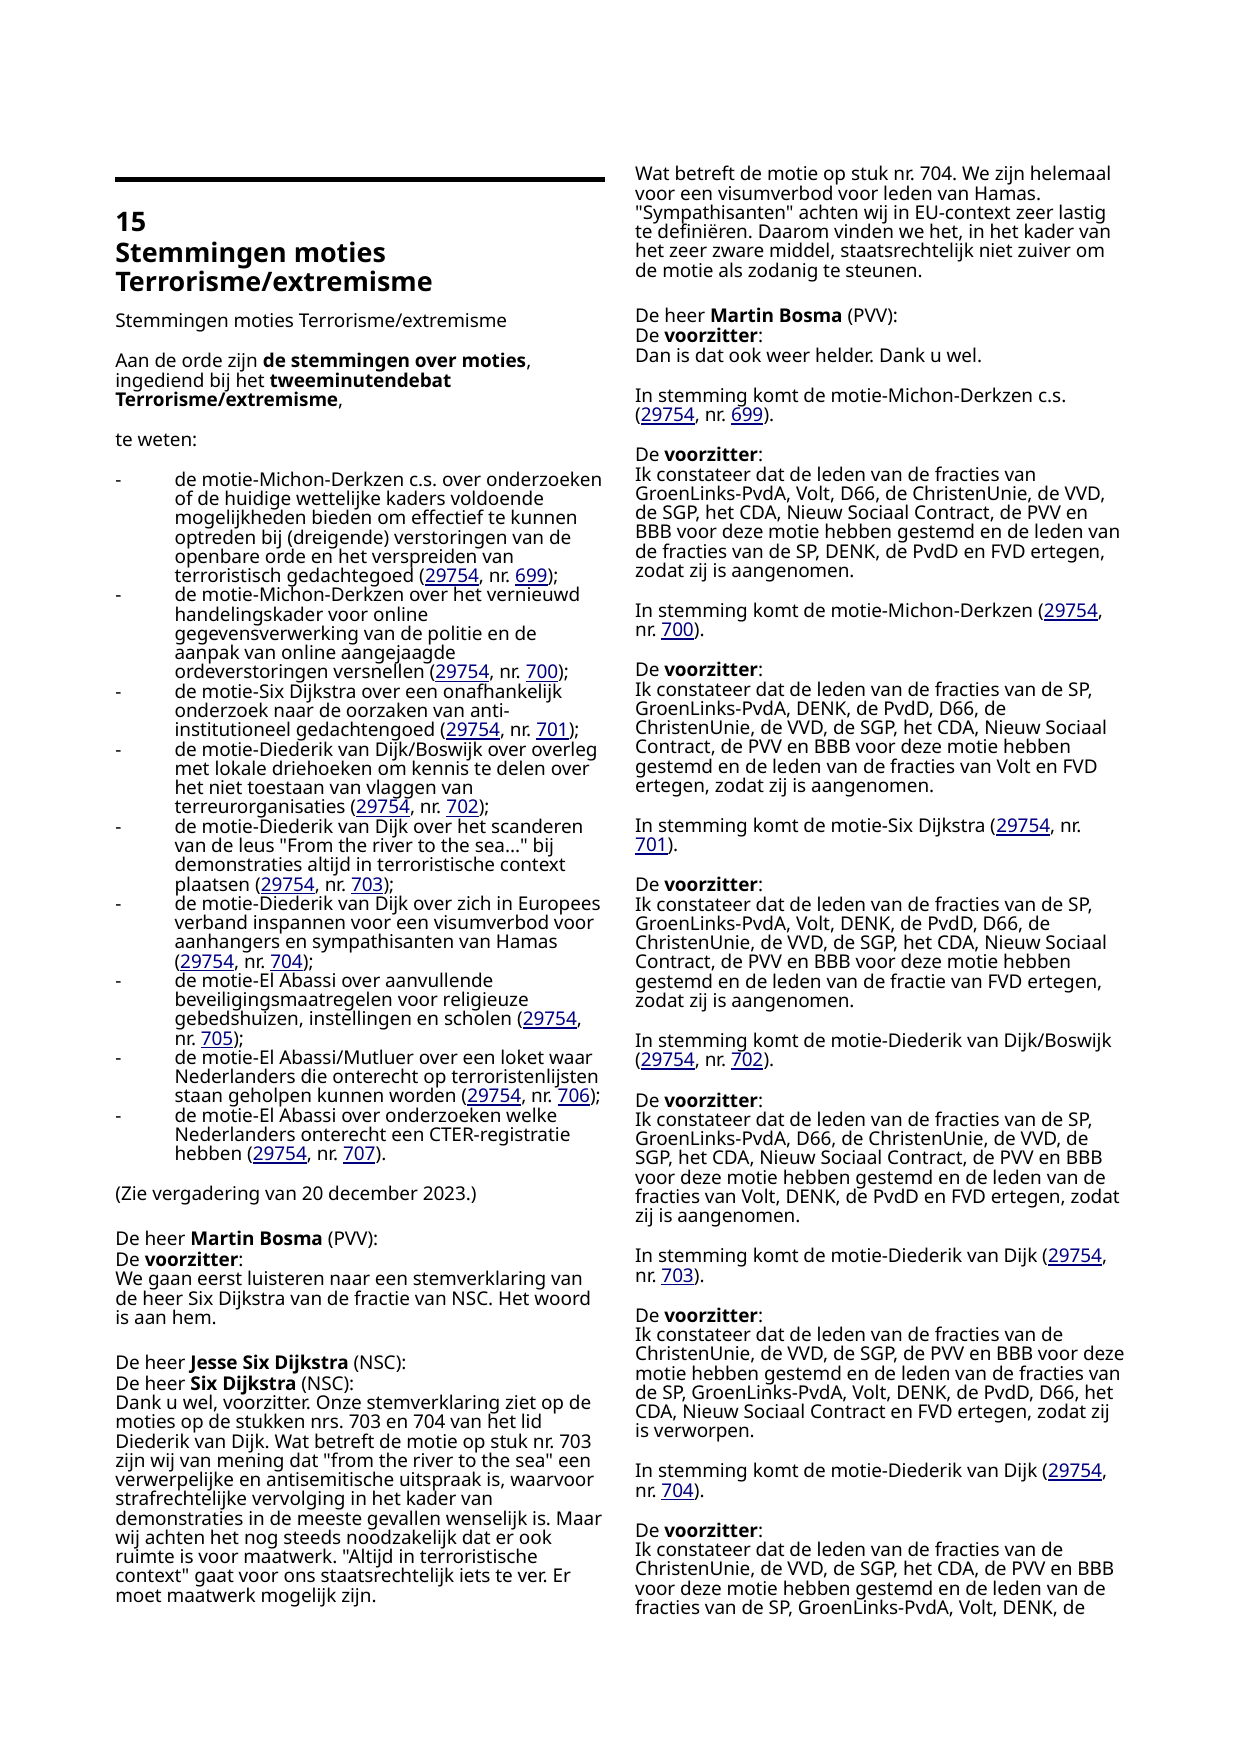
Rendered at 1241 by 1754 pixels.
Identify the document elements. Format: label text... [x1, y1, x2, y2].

text In stemming komt de motie-Six Dijkstra (29754, nr. 701). [635, 817, 1125, 856]
list de motie-El Abassi/Mutluer over een loket waar Nederlanders die onterecht op terroristenlijsten staan geholpen kunnen worden (29754, nr. 706); [115, 1049, 605, 1107]
text Dan is dat ook weer helder. Dank u wel. [635, 347, 1125, 366]
text Ik constateer dat de leden van de fracties van de SP, GroenLinks-PvdA, Volt, DENK, de PvdD, D66, de ChristenUnie, de VVD, de SGP, het CDA, Nieuw Sociaal Contract, de PVV en BBB voor deze motie hebben gestemd en de leden van de fractie van FVD ertegen, zodat zij is aangenomen. [635, 896, 1125, 1011]
text We gaan eerst luisteren naar een stemverklaring van de heer Six Dijkstra van de fractie van NSC. Het woord is aan hem. [115, 1270, 605, 1328]
text De heer Six Dijkstra (NSC): [115, 1375, 605, 1394]
text Dank u wel, voorzitter. Onze stemverklaring ziet op de moties op de stukken nrs. 703 en 704 van het lid Diederik van Dijk. Wat betreft de motie op stuk nr. 703 zijn wij van mening dat "from the river to the sea" een verwerpelijke en antisemitische uitspraak is, waarvoor strafrechtelijke vervolging in het kader van demonstraties in de meeste gevallen wenselijk is. Maar wij achten het nog steeds noodzakelijk dat er ook ruimte is voor maatwerk. "Altijd in terroristische context" gaat voor ons staatsrechtelijk iets te ver. Er moet maatwerk mogelijk zijn. [115, 1394, 605, 1606]
text te weten: [115, 431, 605, 450]
text Ik constateer dat de leden van de fracties van GroenLinks-PvdA, Volt, D66, de ChristenUnie, de VVD, de SGP, het CDA, Nieuw Sociaal Contract, de PVV en BBB voor deze motie hebben gestemd en de leden van de fracties van de SP, DENK, de PvdD en FVD ertegen, zodat zij is aangenomen. [635, 466, 1125, 581]
text De voorzitter: [635, 446, 1125, 466]
text Ik constateer dat de leden van de fracties van de SP, GroenLinks-PvdA, D66, de ChristenUnie, de VVD, de SGP, het CDA, Nieuw Sociaal Contract, de PVV en BBB voor deze motie hebben gestemd en de leden van de fracties van Volt, DENK, de PvdD en FVD ertegen, zodat zij is aangenomen. [635, 1111, 1125, 1226]
text Stemmingen moties Terrorisme/extremisme [115, 312, 605, 332]
list de motie-Diederik van Dijk/Boswijk over overleg met lokale driehoeken om kennis te delen over het niet toestaan van vlaggen van terreurorganisaties (29754, nr. 702); [115, 741, 605, 818]
text Ik constateer dat de leden van de fracties van de SP, GroenLinks-PvdA, DENK, de PvdD, D66, de ChristenUnie, de VVD, de SGP, het CDA, Nieuw Sociaal Contract, de PVV en BBB voor deze motie hebben gestemd en de leden van de fracties van Volt en FVD ertegen, zodat zij is aangenomen. [635, 681, 1125, 796]
text Stemmingen moties Terrorisme/extremisme [115, 239, 605, 312]
text In stemming komt de motie-Diederik van Dijk (29754, nr. 704). [635, 1462, 1125, 1501]
list de motie-El Abassi over aanvullende beveiligingsmaatregelen voor religieuze gebedshuizen, instellingen en scholen (29754, nr. 705); [115, 972, 605, 1049]
list de motie-Diederik van Dijk over zich in Europees verband inspannen voor een visumverbod voor aanhangers en sympathisanten van Hamas (29754, nr. 704); [115, 895, 605, 972]
list de motie-Six Dijkstra over een onafhankelijk onderzoek naar de oorzaken van anti-institutioneel gedachtengoed (29754, nr. 701); [115, 683, 605, 741]
text In stemming komt de motie-Diederik van Dijk/Boswijk (29754, nr. 702). [635, 1032, 1125, 1071]
text Ik constateer dat de leden van de fracties van de ChristenUnie, de VVD, de SGP, de PVV en BBB voor deze motie hebben gestemd en de leden van de fracties van de SP, GroenLinks-PvdA, Volt, DENK, de PvdD, D66, het CDA, Nieuw Sociaal Contract en FVD ertegen, zodat zij is verworpen. [635, 1326, 1125, 1442]
text De voorzitter: [635, 876, 1125, 896]
text De voorzitter: [635, 661, 1125, 681]
text In stemming komt de motie-Michon-Derkzen c.s. (29754, nr. 699). [635, 387, 1125, 425]
text De heer Martin Bosma (PVV): [635, 302, 1125, 327]
text (Zie vergadering van 20 december 2023.) [115, 1185, 605, 1204]
list de motie-Michon-Derkzen over het vernieuwd handelingskader voor online gegevensverwerking van de politie en de aanpak van online aangejaagde ordeverstoringen versnellen (29754, nr. 700); [115, 586, 605, 683]
text De voorzitter: [635, 327, 1125, 347]
text De voorzitter: [635, 1522, 1125, 1541]
text In stemming komt de motie-Michon-Derkzen (29754, nr. 700). [635, 602, 1125, 641]
text De heer Martin Bosma (PVV): [115, 1225, 605, 1251]
text In stemming komt de motie-Diederik van Dijk (29754, nr. 703). [635, 1247, 1125, 1286]
text De voorzitter: [635, 1307, 1125, 1326]
text Ik constateer dat de leden van de fracties van de ChristenUnie, de VVD, de SGP, het CDA, de PVV en BBB voor deze motie hebben gestemd en de leden van de fracties van de SP, GroenLinks-PvdA, Volt, DENK, de [635, 1541, 1125, 1618]
text De voorzitter: [635, 1092, 1125, 1111]
list de motie-Michon-Derkzen c.s. over onderzoeken of de huidige wettelijke kaders voldoende mogelijkheden bieden om effectief te kunnen optreden bij (dreigende) verstoringen van de openbare orde en het verspreiden van terroristisch gedachtegoed (29754, nr. 699); [115, 471, 605, 586]
text 15 [115, 203, 605, 239]
text De voorzitter: [115, 1251, 605, 1270]
list de motie-Diederik van Dijk over het scanderen van de leus "From the river to the sea..." bij demonstraties altijd in terroristische context plaatsen (29754, nr. 703); [115, 818, 605, 895]
text De heer Jesse Six Dijkstra (NSC): [115, 1349, 605, 1375]
text Wat betreft de motie op stuk nr. 704. We zijn helemaal voor een visumverbod voor leden van Hamas. "Sympathisanten" achten wij in EU-context zeer lastig te definiëren. Daarom vinden we het, in het kader van het zeer zware middel, staatsrechtelijk niet zuiver om de motie als zodanig te steunen. [635, 165, 1125, 281]
text Aan de orde zijn de stemmingen over moties, ingediend bij het tweeminutendebat Terrorisme/extremisme, [115, 352, 605, 410]
list de motie-El Abassi over onderzoeken welke Nederlanders onterecht een CTER-registratie hebben (29754, nr. 707). [115, 1107, 605, 1164]
